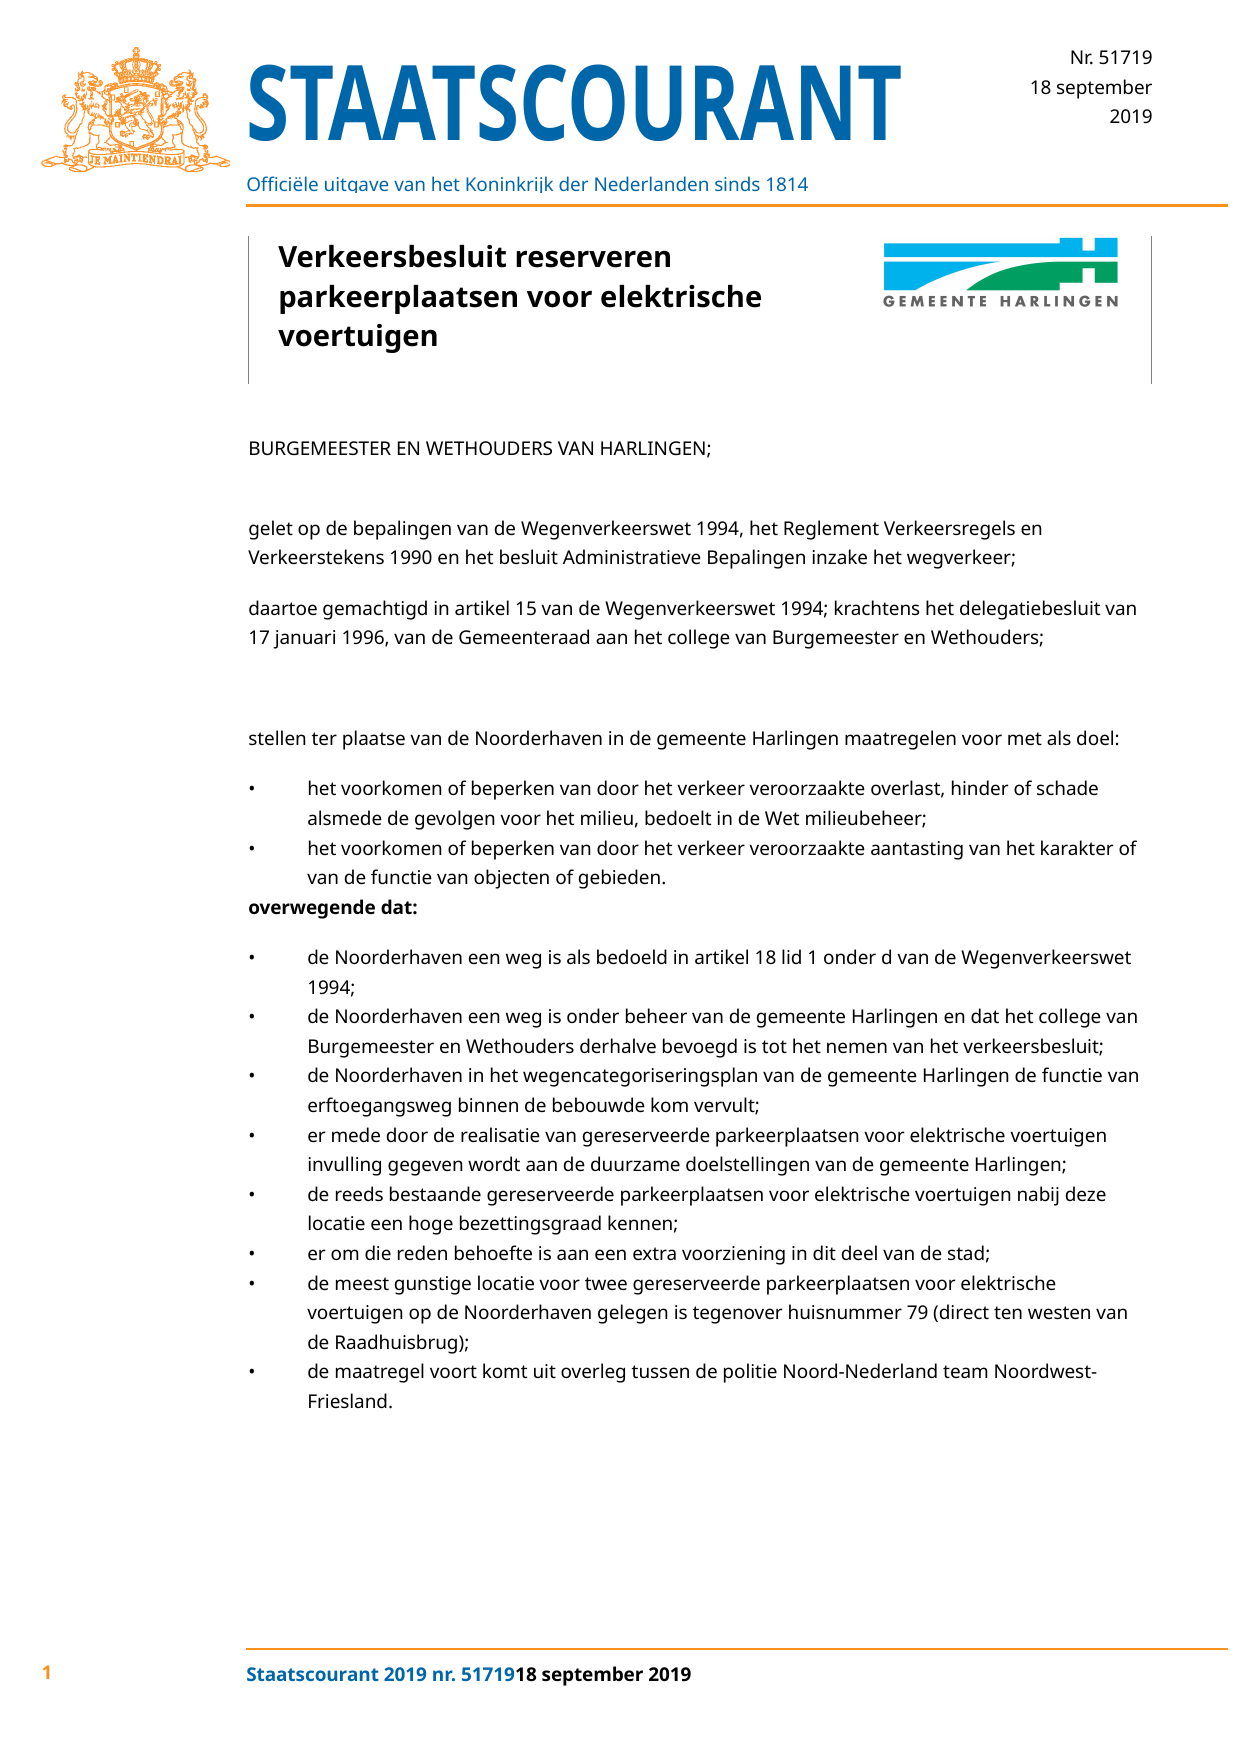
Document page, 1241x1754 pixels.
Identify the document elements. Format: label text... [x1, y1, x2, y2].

picture [882, 236, 1119, 308]
table_header [850, 236, 1151, 384]
list het voorkomen of beperken van door het verkeer veroorzaakte aantasting van het karakter of van de functie van objecten of gebieden. [248, 835, 1152, 890]
list de reeds bestaande gereserveerde parkeerplaatsen voor elektrische voertuigen nabij deze locatie een hoge bezettingsgraad kennen; [248, 1181, 1152, 1236]
list de meest gunstige locatie voor twee gereserveerde parkeerplaatsen voor elektrische voertuigen op de Noorderhaven gelegen is tegenover huisnummer 79 (direct ten westen van de Raadhuisbrug); [248, 1270, 1152, 1354]
text stellen ter plaatse van de Noorderhaven in de gemeente Harlingen maatregelen voor met als doel: [248, 725, 1152, 751]
text daartoe gemachtigd in artikel 15 van de Wegenverkeerswet 1994; krachtens het delegatiebesluit van 17 januari 1996, van de Gemeenteraad aan het college van Burgemeester en Wethouders; [248, 595, 1152, 650]
list de Noorderhaven een weg is als bedoeld in artikel 18 lid 1 onder d van de Wegenverkeerswet 1994; [248, 944, 1152, 999]
list de Noorderhaven in het wegencategoriseringsplan van de gemeente Harlingen de functie van erftoegangsweg binnen de bebouwde kom vervult; [248, 1063, 1152, 1118]
list het voorkomen of beperken van door het verkeer veroorzaakte overlast, hinder of schade alsmede de gevolgen voor het milieu, bedoelt in de Wet milieubeheer; [248, 776, 1152, 831]
list er mede door de realisatie van gereserveerde parkeerplaatsen voor elektrische voertuigen invulling gegeven wordt aan de duurzame doelstellingen van de gemeente Harlingen; [248, 1122, 1152, 1177]
list de Noorderhaven een weg is onder beheer van de gemeente Harlingen en dat het college van Burgemeester en Wethouders derhalve bevoegd is tot het nemen van het verkeersbesluit; [248, 1003, 1152, 1059]
text gelet op de bepalingen van de Wegenverkeerswet 1994, het Reglement Verkeersregels en Verkeerstekens 1990 en het besluit Administratieve Bepalingen inzake het wegverkeer; [248, 515, 1152, 570]
text BURGEMEESTER EN WETHOUDERS VAN HARLINGEN; [248, 435, 1152, 460]
text overwegende dat: [248, 894, 1152, 919]
list er om die reden behoefte is aan een extra voorziening in dit deel van de stad; [248, 1240, 1152, 1266]
list de maatregel voort komt uit overleg tussen de politie Noord-Nederland team Noordwest-Friesland. [248, 1358, 1152, 1414]
table_header Verkeersbesluit reserveren parkeerplaatsen voor elektrische voertuigen [249, 236, 850, 384]
picture [41, 47, 231, 172]
